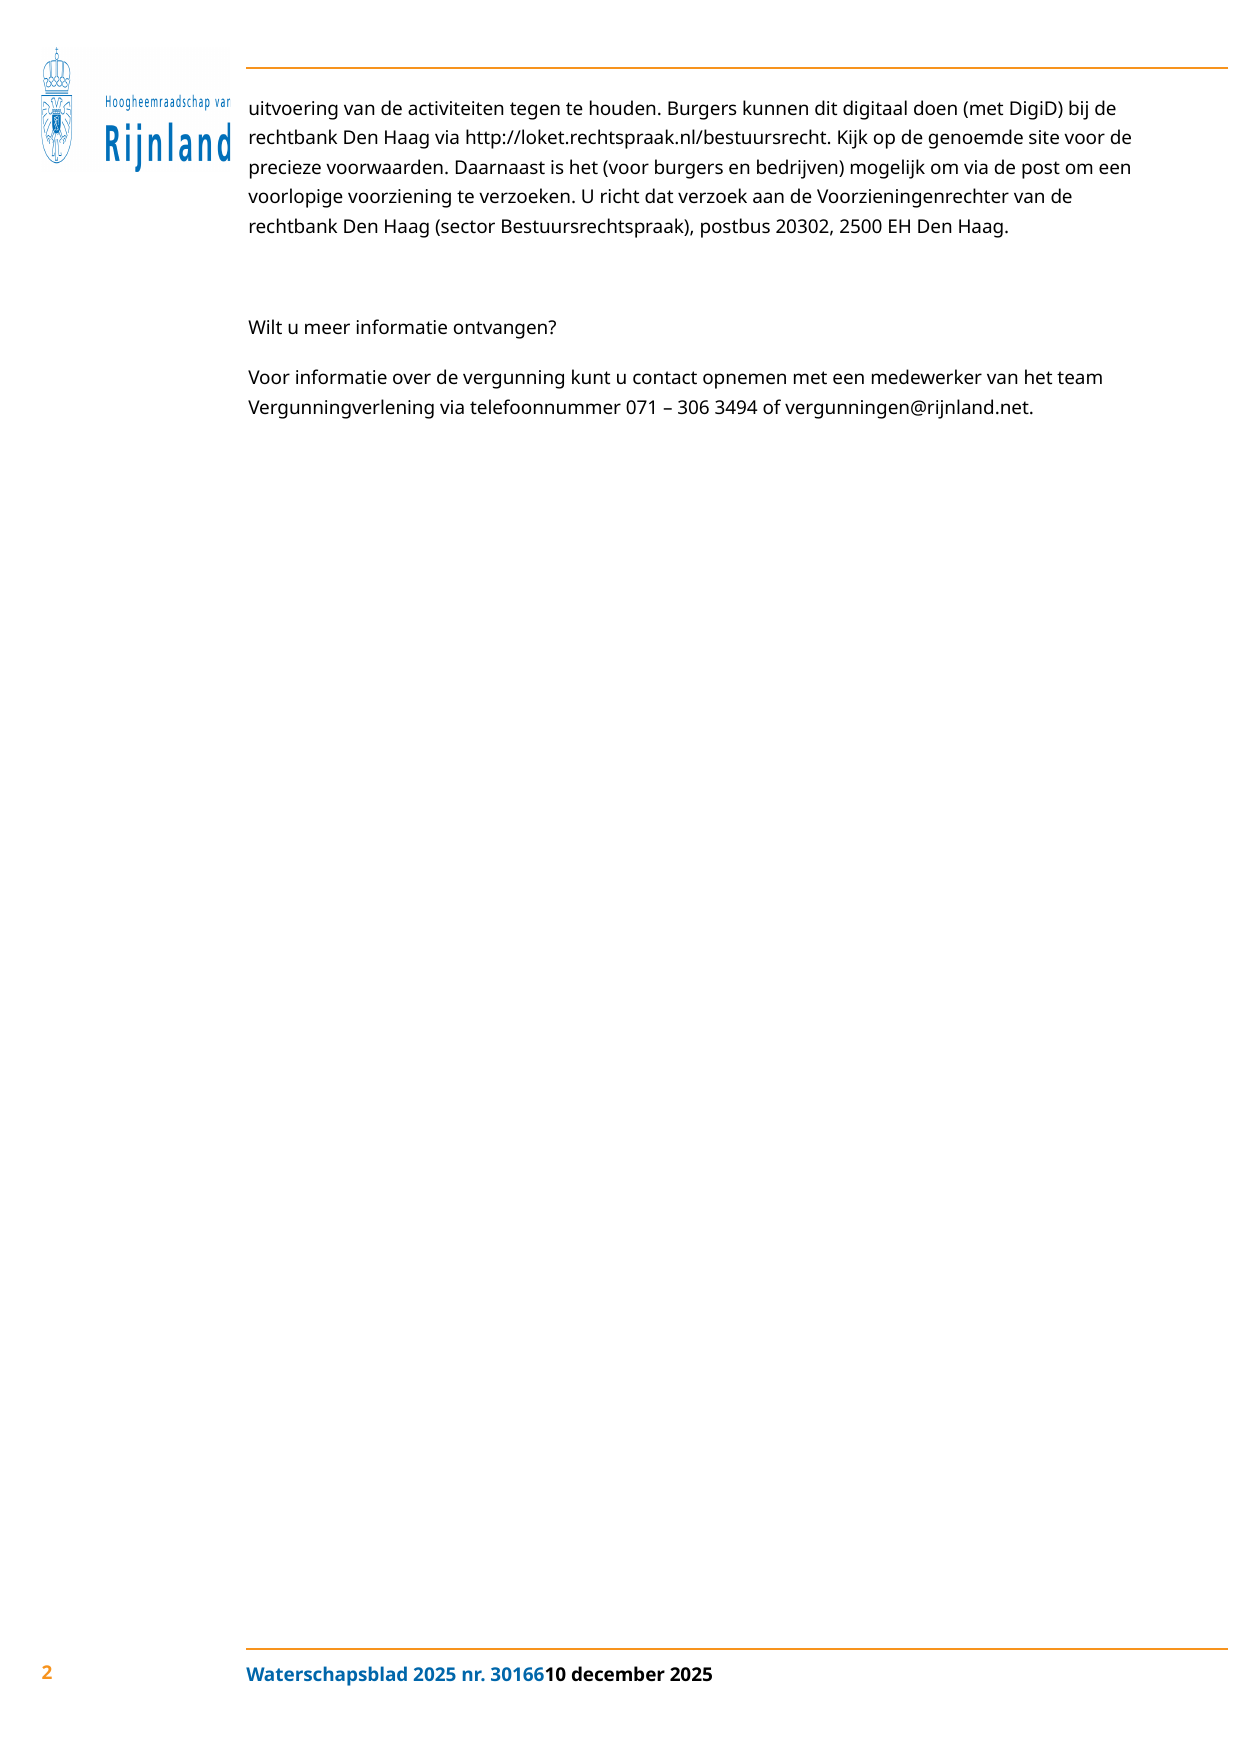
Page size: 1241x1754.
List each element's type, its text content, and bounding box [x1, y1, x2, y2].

text uitvoering van de activiteiten tegen te houden. Burgers kunnen dit digitaal doen (met DigiD) bij de rechtbank Den Haag via http://loket.rechtspraak.nl/bestuursrecht. Kijk op de genoemde site voor de precieze voorwaarden. Daarnaast is het (voor burgers en bedrijven) mogelijk om via de post om een voorlopige voorziening te verzoeken. U richt dat verzoek aan de Voorzieningenrechter van de rechtbank Den Haag (sector Bestuursrechtspraak), postbus 20302, 2500 EH Den Haag. [248, 95, 1152, 239]
picture [41, 47, 231, 172]
text Wilt u meer informatie ontvangen? [248, 314, 1152, 340]
text Voor informatie over de vergunning kunt u contact opnemen met een medewerker van het team Vergunningverlening via telefoonnummer 071 – 306 3494 of vergunningen@rijnland.net. [248, 364, 1152, 420]
